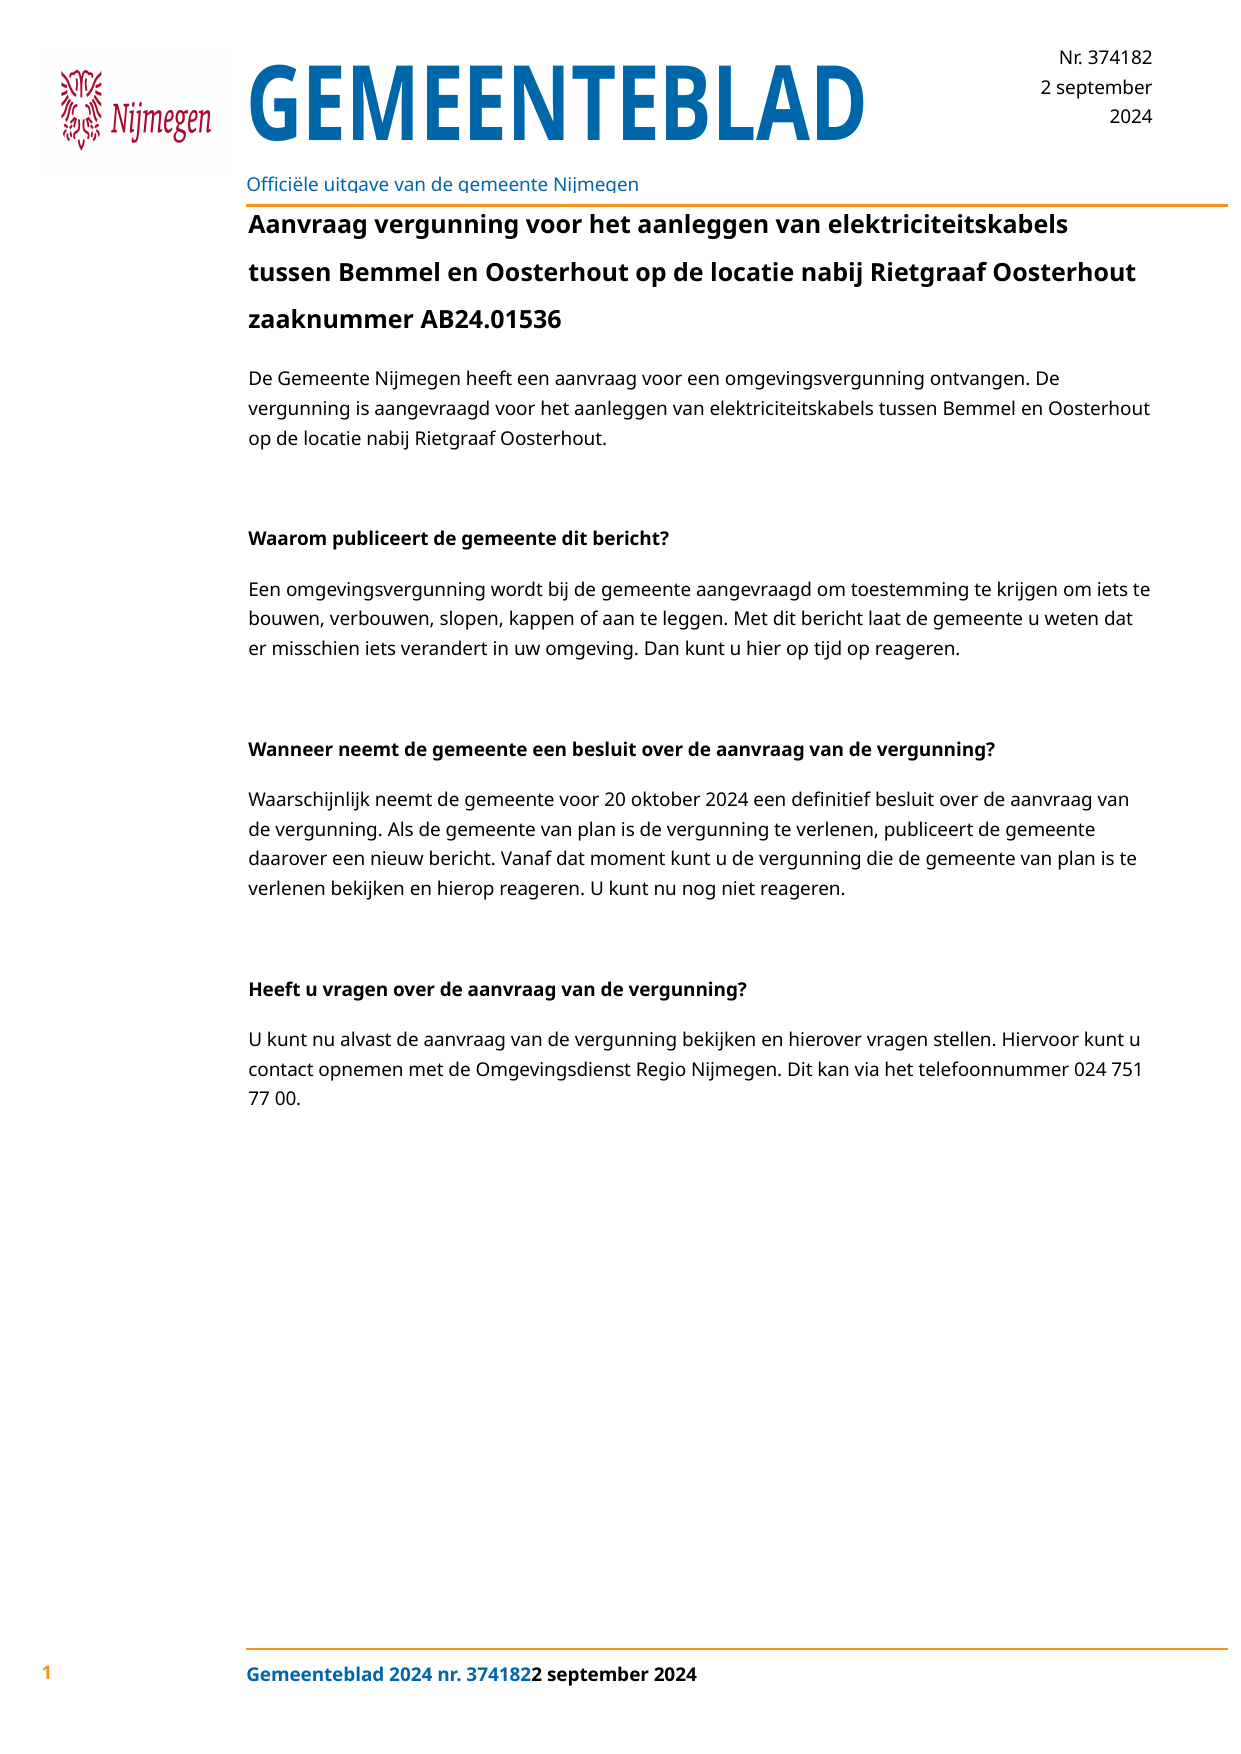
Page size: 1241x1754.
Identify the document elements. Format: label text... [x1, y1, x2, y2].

text Aanvraag vergunning voor het aanleggen van elektriciteitskabels tussen Bemmel en Oosterhout op de locatie nabij Rietgraaf Oosterhout zaaknummer AB24.01536 [248, 207, 1152, 336]
text De Gemeente Nijmegen heeft een aanvraag voor een omgevingsvergunning ontvangen. De vergunning is aangevraagd voor het aanleggen van elektriciteitskabels tussen Bemmel en Oosterhout op de locatie nabij Rietgraaf Oosterhout. [248, 366, 1152, 450]
text U kunt nu alvast de aanvraag van de vergunning bekijken en hierover vragen stellen. Hiervoor kunt u contact opnemen met de Omgevingsdienst Regio Nijmegen. Dit kan via het telefoonnummer 024 751 77 00. [248, 1026, 1152, 1111]
text Heeft u vragen over de aanvraag van de vergunning? [248, 976, 1152, 1002]
picture [41, 47, 231, 172]
text Waarom publiceert de gemeente dit bericht? [248, 526, 1152, 551]
text Een omgevingsvergunning wordt bij de gemeente aangevraagd om toestemming te krijgen om iets te bouwen, verbouwen, slopen, kappen of aan te leggen. Met dit bericht laat de gemeente u weten dat er misschien iets verandert in uw omgeving. Dan kunt u hier op tijd op reageren. [248, 576, 1152, 661]
text Waarschijnlijk neemt de gemeente voor 20 oktober 2024 een definitief besluit over de aanvraag van de vergunning. Als de gemeente van plan is de vergunning te verlenen, publiceert de gemeente daarover een nieuw bericht. Vanaf dat moment kunt u de vergunning die de gemeente van plan is te verlenen bekijken en hierop reageren. U kunt nu nog niet reageren. [248, 786, 1152, 901]
text Wanneer neemt de gemeente een besluit over de aanvraag van de vergunning? [248, 736, 1152, 762]
